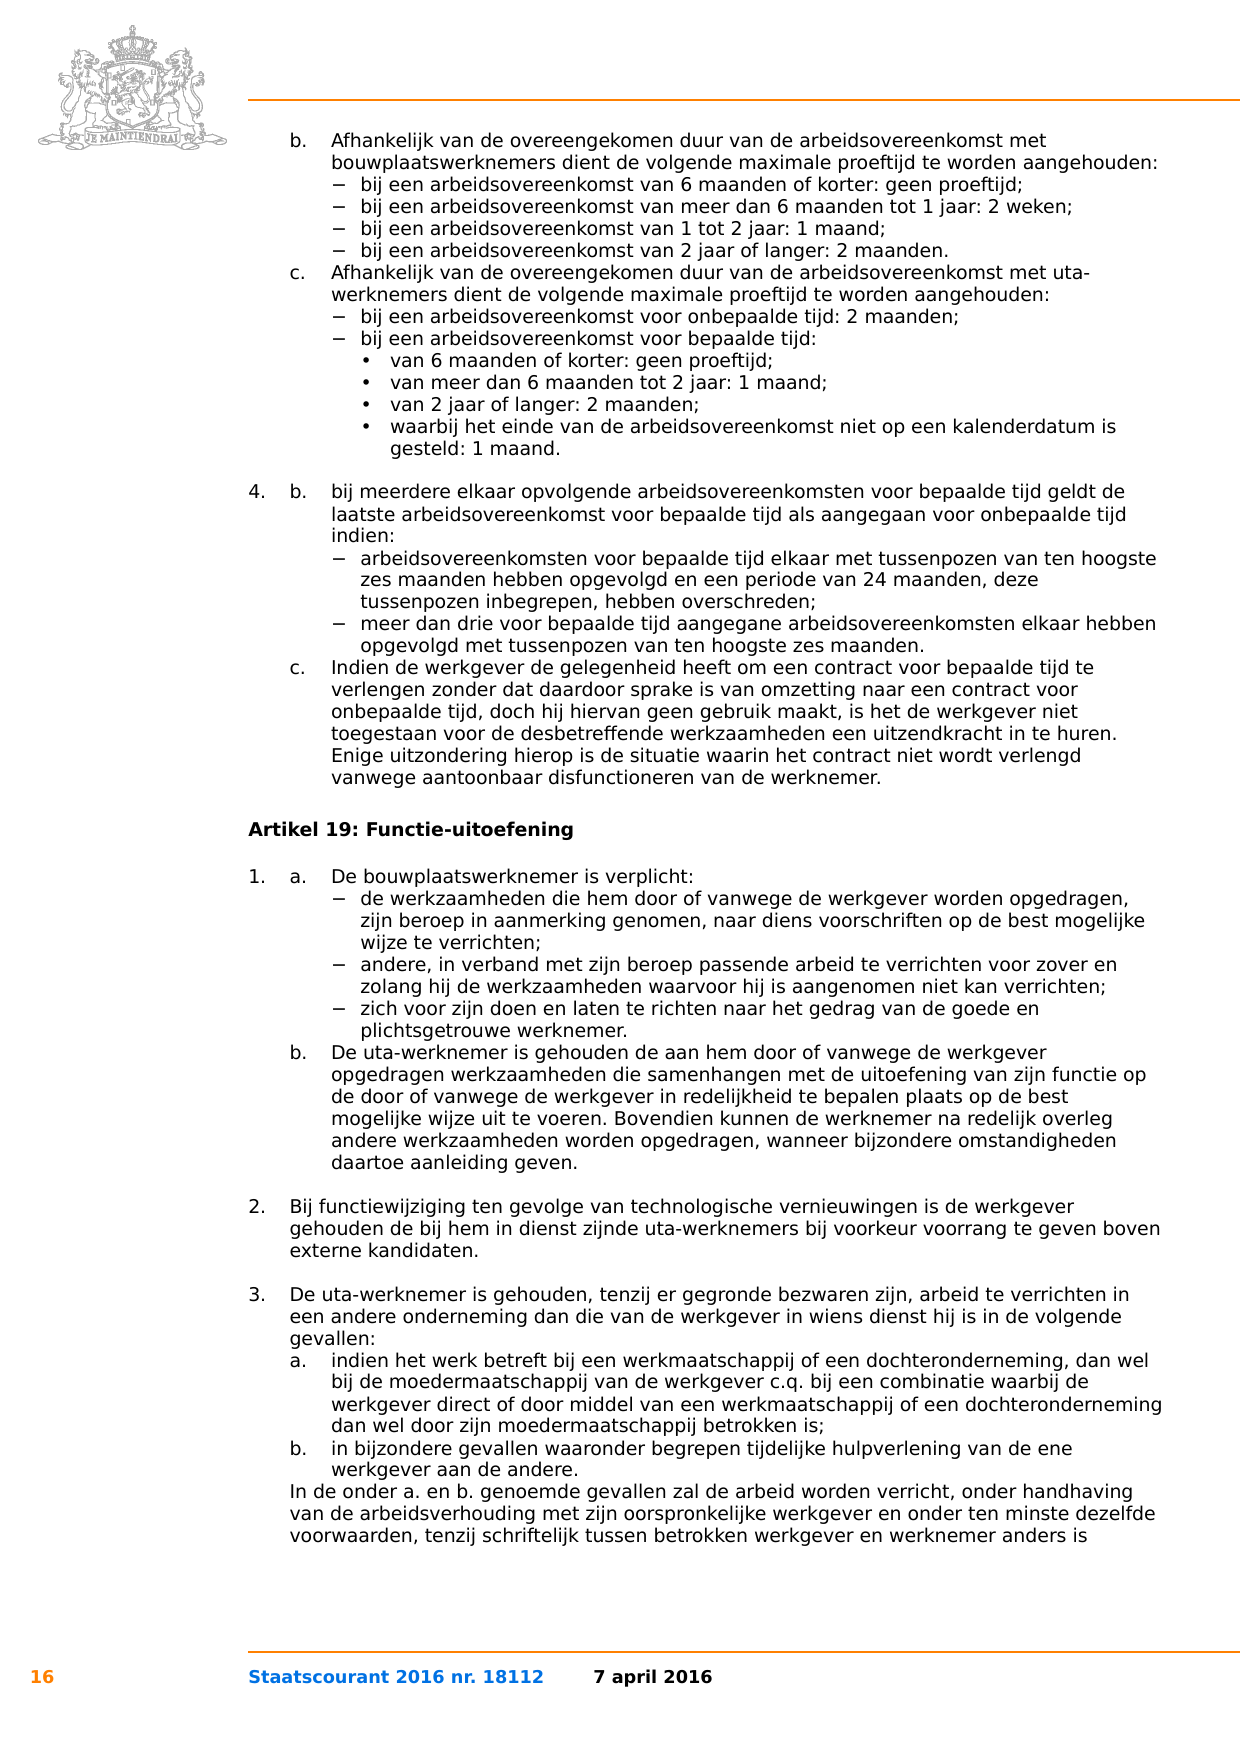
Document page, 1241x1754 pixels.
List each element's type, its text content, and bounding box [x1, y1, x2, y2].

text 4. b. bij meerdere elkaar opvolgende arbeidsovereenkomsten voor bepaalde tijd geldt de laatste arbeidsovereenkomst voor bepaalde tijd als aangegaan voor onbepaalde tijd indien: [248, 481, 1163, 547]
text − zich voor zijn doen en laten te richten naar het gedrag van de goede en plichtsgetrouwe werknemer. [331, 998, 1163, 1042]
text − bij een arbeidsovereenkomst voor onbepaalde tijd: 2 maanden; [331, 306, 1163, 328]
text 2. Bij functiewijziging ten gevolge van technologische vernieuwingen is de werkgever gehouden de bij hem in dienst zijnde uta-werknemers bij voorkeur voorrang te geven boven externe kandidaten. [248, 1196, 1163, 1262]
text b. Afhankelijk van de overeengekomen duur van de arbeidsovereenkomst met bouwplaatswerknemers dient de volgende maximale proeftijd te worden aangehouden: [289, 130, 1163, 174]
text • van 2 jaar of langer: 2 maanden; [360, 394, 1163, 416]
text • van meer dan 6 maanden tot 2 jaar: 1 maand; [360, 372, 1163, 394]
text − bij een arbeidsovereenkomst van 1 tot 2 jaar: 1 maand; [331, 218, 1163, 240]
subtitle Artikel 19: Functie-uitoefening [248, 819, 1163, 841]
text • van 6 maanden of korter: geen proeftijd; [360, 350, 1163, 372]
text c. Indien de werkgever de gelegenheid heeft om een contract voor bepaalde tijd te verlengen zonder dat daardoor sprake is van omzetting naar een contract voor onbepaalde tijd, doch hij hiervan geen gebruik maakt, is het de werkgever niet toegestaan voor de desbetreffende werkzaamheden een uitzendkracht in te huren. Enige uitzondering hierop is de situatie waarin het contract niet wordt verlengd vanwege aantoonbaar disfunctioneren van de werknemer. [289, 657, 1163, 789]
text c. Afhankelijk van de overeengekomen duur van de arbeidsovereenkomst met uta-werknemers dient de volgende maximale proeftijd te worden aangehouden: [289, 262, 1163, 306]
text • waarbij het einde van de arbeidsovereenkomst niet op een kalenderdatum is gesteld: 1 maand. [360, 416, 1163, 459]
text b. in bijzondere gevallen waaronder begrepen tijdelijke hulpverlening van de ene werkgever aan de andere. [289, 1437, 1163, 1481]
text In de onder a. en b. genoemde gevallen zal de arbeid worden verricht, onder handhaving van de arbeidsverhouding met zijn oorspronkelijke werkgever en onder ten minste dezelfde voorwaarden, tenzij schriftelijk tussen betrokken werkgever en werknemer anders is [289, 1481, 1163, 1547]
text a. indien het werk betreft bij een werkmaatschappij of een dochteronderneming, dan wel bij de moedermaatschappij van de werkgever c.q. bij een combinatie waarbij de werkgever direct of door middel van een werkmaatschappij of een dochteronderneming dan wel door zijn moedermaatschappij betrokken is; [289, 1349, 1163, 1437]
text − bij een arbeidsovereenkomst van 2 jaar of langer: 2 maanden. [331, 240, 1163, 262]
text − bij een arbeidsovereenkomst van meer dan 6 maanden tot 1 jaar: 2 weken; [331, 196, 1163, 218]
text − meer dan drie voor bepaalde tijd aangegane arbeidsovereenkomsten elkaar hebben opgevolgd met tussenpozen van ten hoogste zes maanden. [331, 613, 1163, 657]
text 3. De uta-werknemer is gehouden, tenzij er gegronde bezwaren zijn, arbeid te verrichten in een andere onderneming dan die van de werkgever in wiens dienst hij is in de volgende gevallen: [248, 1283, 1163, 1349]
text − andere, in verband met zijn beroep passende arbeid te verrichten voor zover en zolang hij de werkzaamheden waarvoor hij is aangenomen niet kan verrichten; [331, 954, 1163, 998]
text b. De uta-werknemer is gehouden de aan hem door of vanwege de werkgever opgedragen werkzaamheden die samenhangen met de uitoefening van zijn functie op de door of vanwege de werkgever in redelijkheid te bepalen plaats op de best mogelijke wijze uit te voeren. Bovendien kunnen de werknemer na redelijk overleg andere werkzaamheden worden opgedragen, wanneer bijzondere omstandigheden daartoe aanleiding geven. [289, 1042, 1163, 1174]
text − bij een arbeidsovereenkomst voor bepaalde tijd: [331, 328, 1163, 350]
text 1. a. De bouwplaatswerknemer is verplicht: [248, 866, 1163, 888]
text − de werkzaamheden die hem door of vanwege de werkgever worden opgedragen, zijn beroep in aanmerking genomen, naar diens voorschriften op de best mogelijke wijze te verrichten; [331, 888, 1163, 954]
text − arbeidsovereenkomsten voor bepaalde tijd elkaar met tussenpozen van ten hoogste zes maanden hebben opgevolgd en een periode van 24 maanden, deze tussenpozen inbegrepen, hebben overschreden; [331, 547, 1163, 613]
text − bij een arbeidsovereenkomst van 6 maanden of korter: geen proeftijd; [331, 174, 1163, 196]
picture [38, 25, 227, 150]
